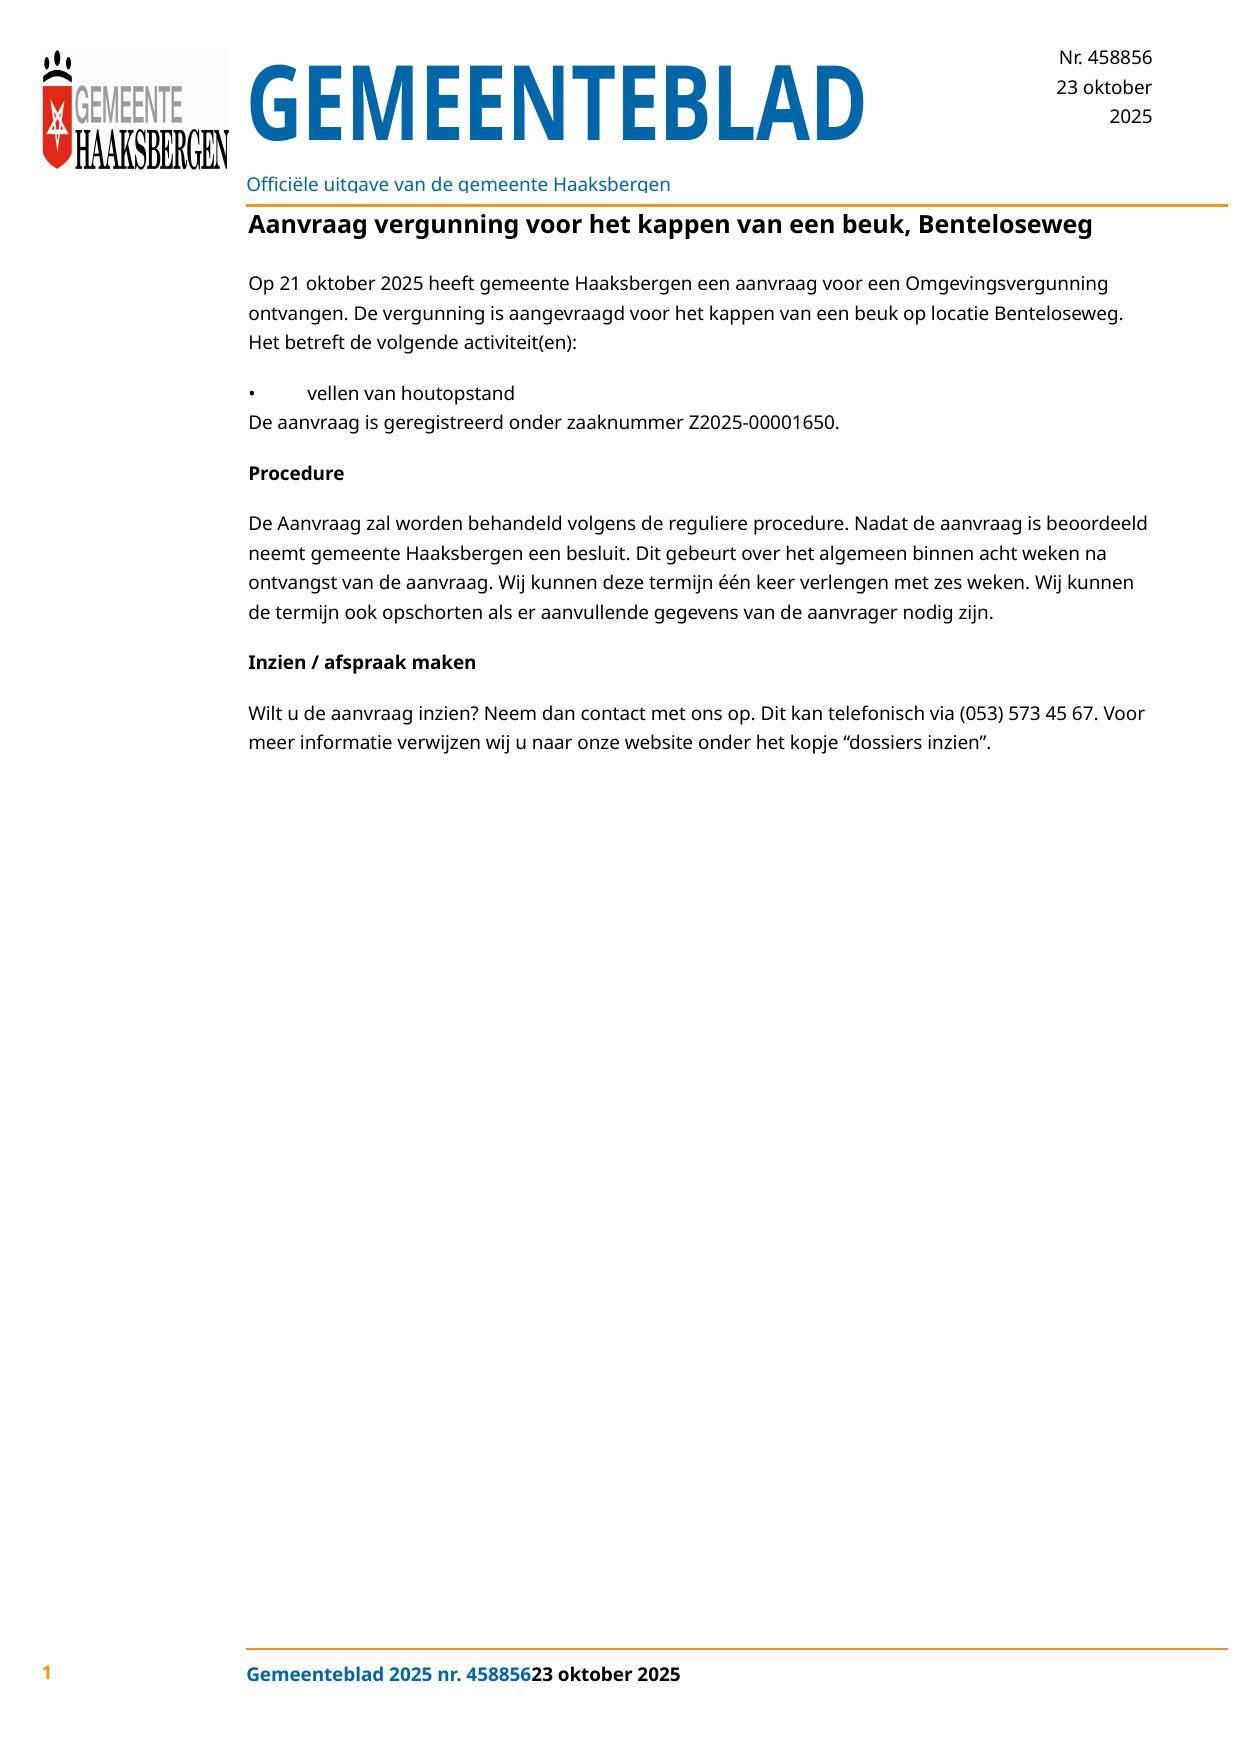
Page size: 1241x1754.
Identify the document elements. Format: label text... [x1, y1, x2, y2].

text Wilt u de aanvraag inzien? Neem dan contact met ons op. Dit kan telefonisch via (053) 573 45 67. Voor meer informatie verwijzen wij u naar onze website onder het kopje “dossiers inzien”. [248, 700, 1152, 755]
text Procedure [248, 460, 1152, 486]
text Inzien / afspraak maken [248, 649, 1152, 675]
text De aanvraag is geregistreerd onder zaaknummer Z2025-00001650. [248, 409, 1152, 435]
list vellen van houtopstand [248, 380, 1152, 406]
picture [41, 47, 231, 172]
text Aanvraag vergunning voor het kappen van een beuk, Benteloseweg [248, 207, 1152, 241]
text Op 21 oktober 2025 heeft gemeente Haaksbergen een aanvraag voor een Omgevingsvergunning ontvangen. De vergunning is aangevraagd voor het kappen van een beuk op locatie Benteloseweg. Het betreft de volgende activiteit(en): [248, 270, 1152, 355]
text De Aanvraag zal worden behandeld volgens de reguliere procedure. Nadat de aanvraag is beoordeeld neemt gemeente Haaksbergen een besluit. Dit gebeurt over het algemeen binnen acht weken na ontvangst van de aanvraag. Wij kunnen deze termijn één keer verlengen met zes weken. Wij kunnen de termijn ook opschorten als er aanvullende gegevens van de aanvrager nodig zijn. [248, 510, 1152, 625]
